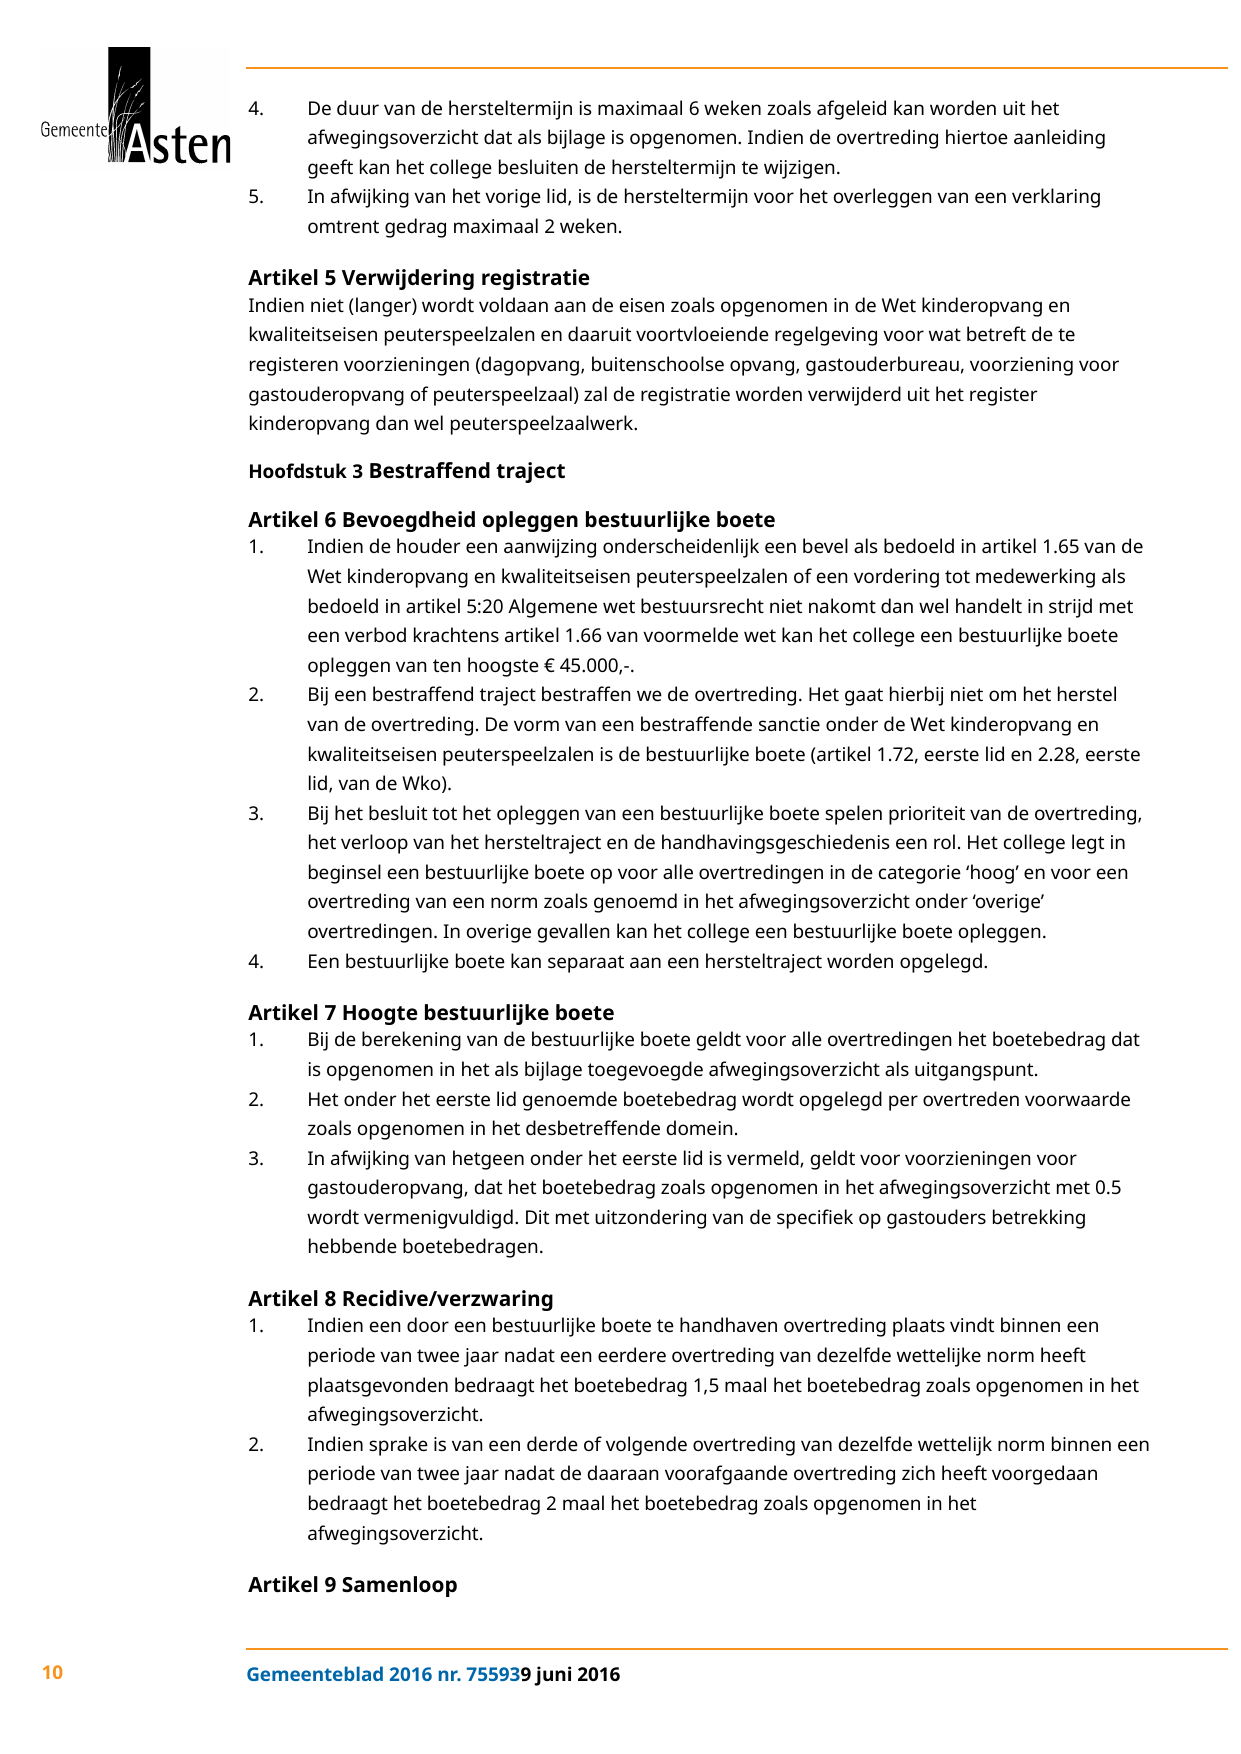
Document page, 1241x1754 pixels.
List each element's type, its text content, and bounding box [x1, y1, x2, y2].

text Indien niet (langer) wordt voldaan aan de eisen zoals opgenomen in de Wet kinderopvang en kwaliteitseisen peuterspeelzalen en daaruit voortvloeiende regelgeving voor wat betreft de te registeren voorzieningen (dagopvang, buitenschoolse opvang, gastouderbureau, voorziening voor gastouderopvang of peuterspeelzaal) zal de registratie worden verwijderd uit het register kinderopvang dan wel peuterspeelzaalwerk. [248, 292, 1152, 436]
list Bij het besluit tot het opleggen van een bestuurlijke boete spelen prioriteit van de overtreding, het verloop van het hersteltraject en de handhavingsgeschiedenis een rol. Het college legt in beginsel een bestuurlijke boete op voor alle overtredingen in de categorie ‘hoog’ en voor een overtreding van een norm zoals genoemd in het afwegingsoverzicht onder ‘overige’ overtredingen. In overige gevallen kan het college een bestuurlijke boete opleggen. [248, 800, 1152, 944]
list Bij een bestraffend traject bestraffen we de overtreding. Het gaat hierbij niet om het herstel van de overtreding. De vorm van een bestraffende sanctie onder de Wet kinderopvang en kwaliteitseisen peuterspeelzalen is de bestuurlijke boete (artikel 1.72, eerste lid en 2.28, eerste lid, van de Wko). [248, 682, 1152, 796]
text Artikel 9 Samenloop [248, 1570, 1152, 1598]
text Artikel 5 Verwijdering registratie [248, 263, 1152, 292]
list Indien sprake is van een derde of volgende overtreding van dezelfde wettelijk norm binnen een periode van twee jaar nadat de daaraan voorafgaande overtreding zich heeft voorgedaan bedraagt het boetebedrag 2 maal het boetebedrag zoals opgenomen in het afwegingsoverzicht. [248, 1431, 1152, 1545]
list Bij de berekening van de bestuurlijke boete geldt voor alle overtredingen het boetebedrag dat is opgenomen in het als bijlage toegevoegde afwegingsoverzicht als uitgangspunt. [248, 1027, 1152, 1082]
list De duur van de hersteltermijn is maximaal 6 weken zoals afgeleid kan worden uit het afwegingsoverzicht dat als bijlage is opgenomen. Indien de overtreding hiertoe aanleiding geeft kan het college besluiten de hersteltermijn te wijzigen. [248, 95, 1152, 180]
list In afwijking van hetgeen onder het eerste lid is vermeld, geldt voor voorzieningen voor gastouderopvang, dat het boetebedrag zoals opgenomen in het afwegingsoverzicht met 0.5 wordt vermenigvuldigd. Dit met uitzondering van de specifiek op gastouders betrekking hebbende boetebedragen. [248, 1145, 1152, 1259]
text Artikel 8 Recidive/verzwaring [248, 1284, 1152, 1313]
list Indien de houder een aanwijzing onderscheidenlijk een bevel als bedoeld in artikel 1.65 van de Wet kinderopvang en kwaliteitseisen peuterspeelzalen of een vordering tot medewerking als bedoeld in artikel 5:20 Algemene wet bestuursrecht niet nakomt dan wel handelt in strijd met een verbod krachtens artikel 1.66 van voormelde wet kan het college een bestuurlijke boete opleggen van ten hoogste € 45.000,-. [248, 534, 1152, 678]
picture [41, 47, 231, 172]
text Artikel 7 Hoogte bestuurlijke boete [248, 998, 1152, 1027]
list In afwijking van het vorige lid, is de hersteltermijn voor het overleggen van een verklaring omtrent gedrag maximaal 2 weken. [248, 183, 1152, 239]
list Een bestuurlijke boete kan separaat aan een hersteltraject worden opgelegd. [248, 948, 1152, 973]
text Hoofdstuk 3 Bestraffend traject [248, 456, 1152, 484]
list Indien een door een bestuurlijke boete te handhaven overtreding plaats vindt binnen een periode van twee jaar nadat een eerdere overtreding van dezelfde wettelijke norm heeft plaatsgevonden bedraagt het boetebedrag 1,5 maal het boetebedrag zoals opgenomen in het afwegingsoverzicht. [248, 1313, 1152, 1427]
text Artikel 6 Bevoegdheid opleggen bestuurlijke boete [248, 505, 1152, 534]
list Het onder het eerste lid genoemde boetebedrag wordt opgelegd per overtreden voorwaarde zoals opgenomen in het desbetreffende domein. [248, 1086, 1152, 1141]
